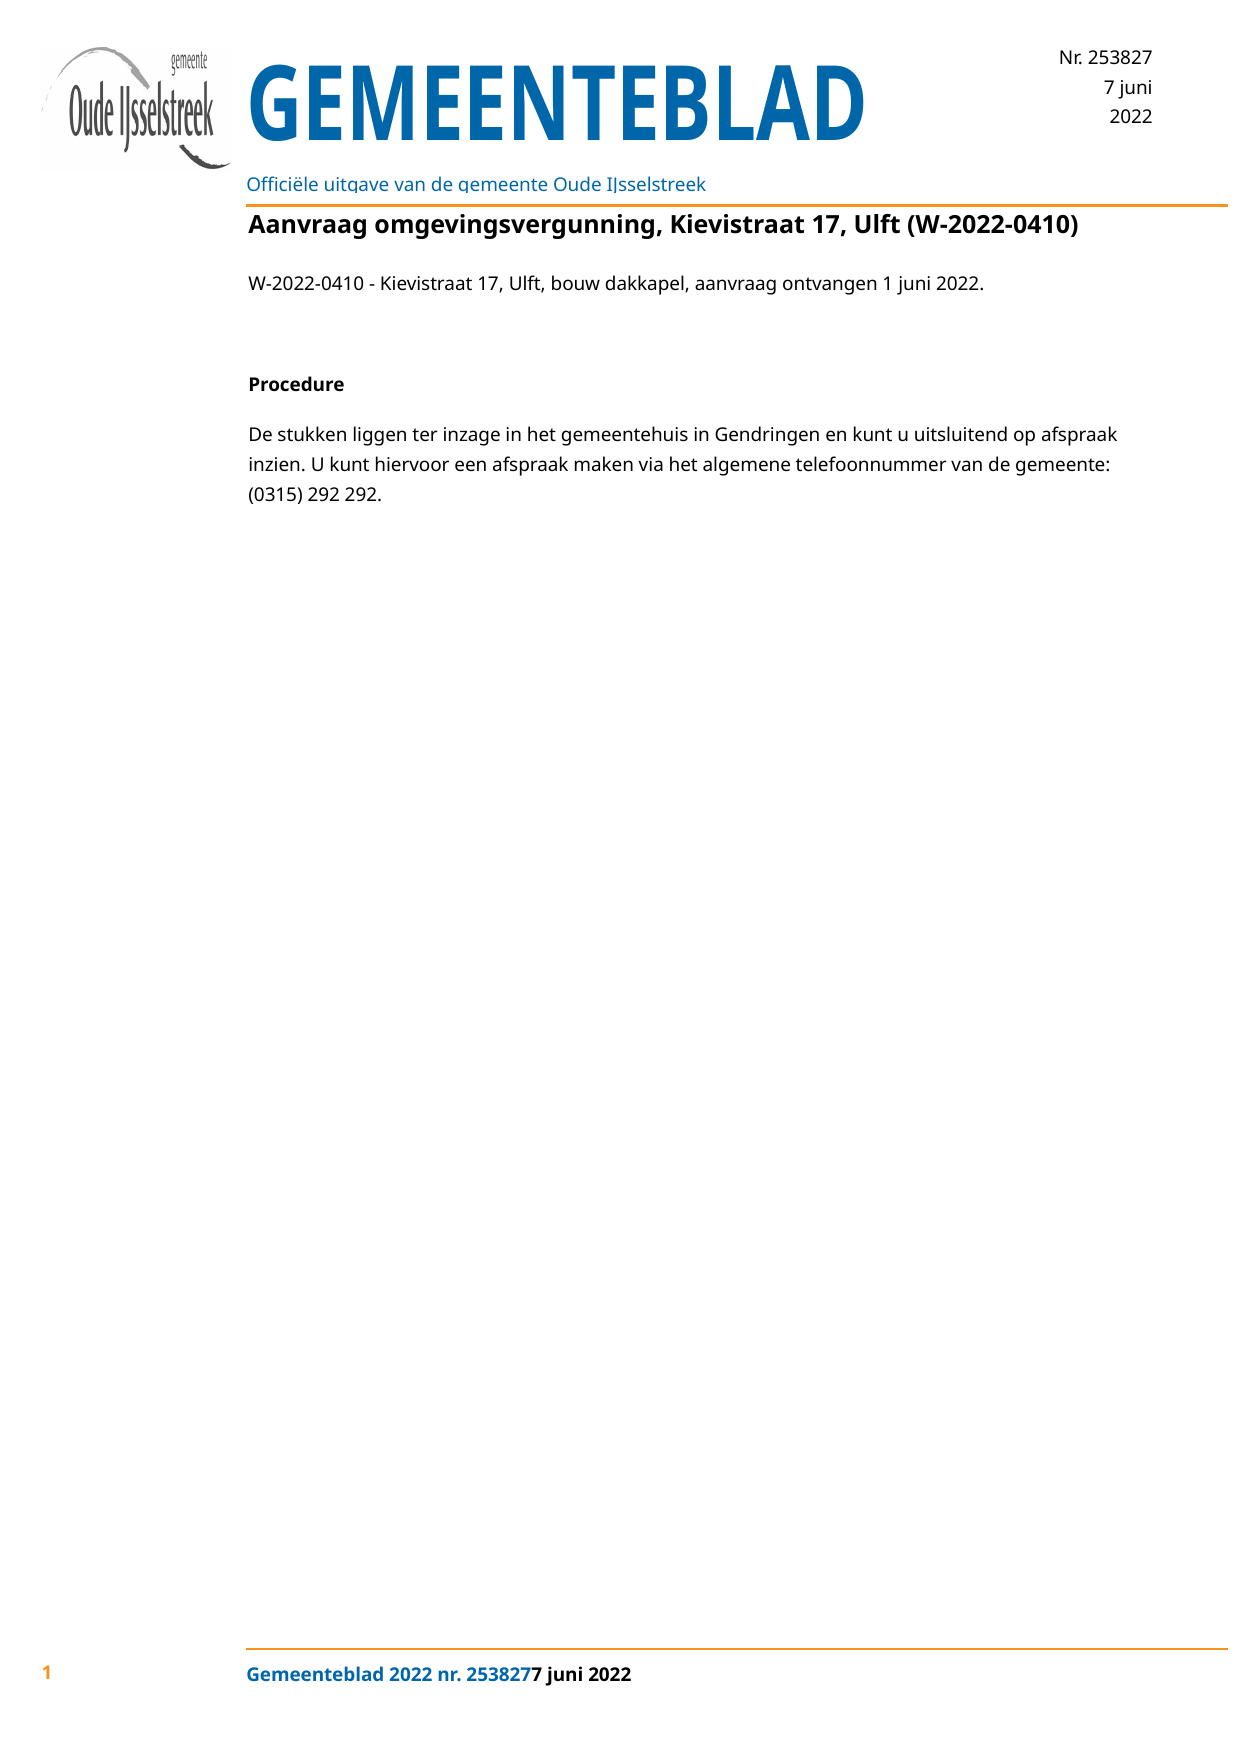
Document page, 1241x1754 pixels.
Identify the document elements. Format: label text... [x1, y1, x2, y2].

text De stukken liggen ter inzage in het gemeentehuis in Gendringen en kunt u uitsluitend op afspraak inzien. U kunt hiervoor een afspraak maken via het algemene telefoonnummer van de gemeente: (0315) 292 292. [248, 422, 1152, 506]
text Aanvraag omgevingsvergunning, Kievistraat 17, Ulft (W-2022-0410) [248, 207, 1152, 241]
text Procedure [248, 371, 1152, 397]
picture [41, 47, 231, 172]
text W-2022-0410 - Kievistraat 17, Ulft, bouw dakkapel, aanvraag ontvangen 1 juni 2022. [248, 270, 1152, 296]
